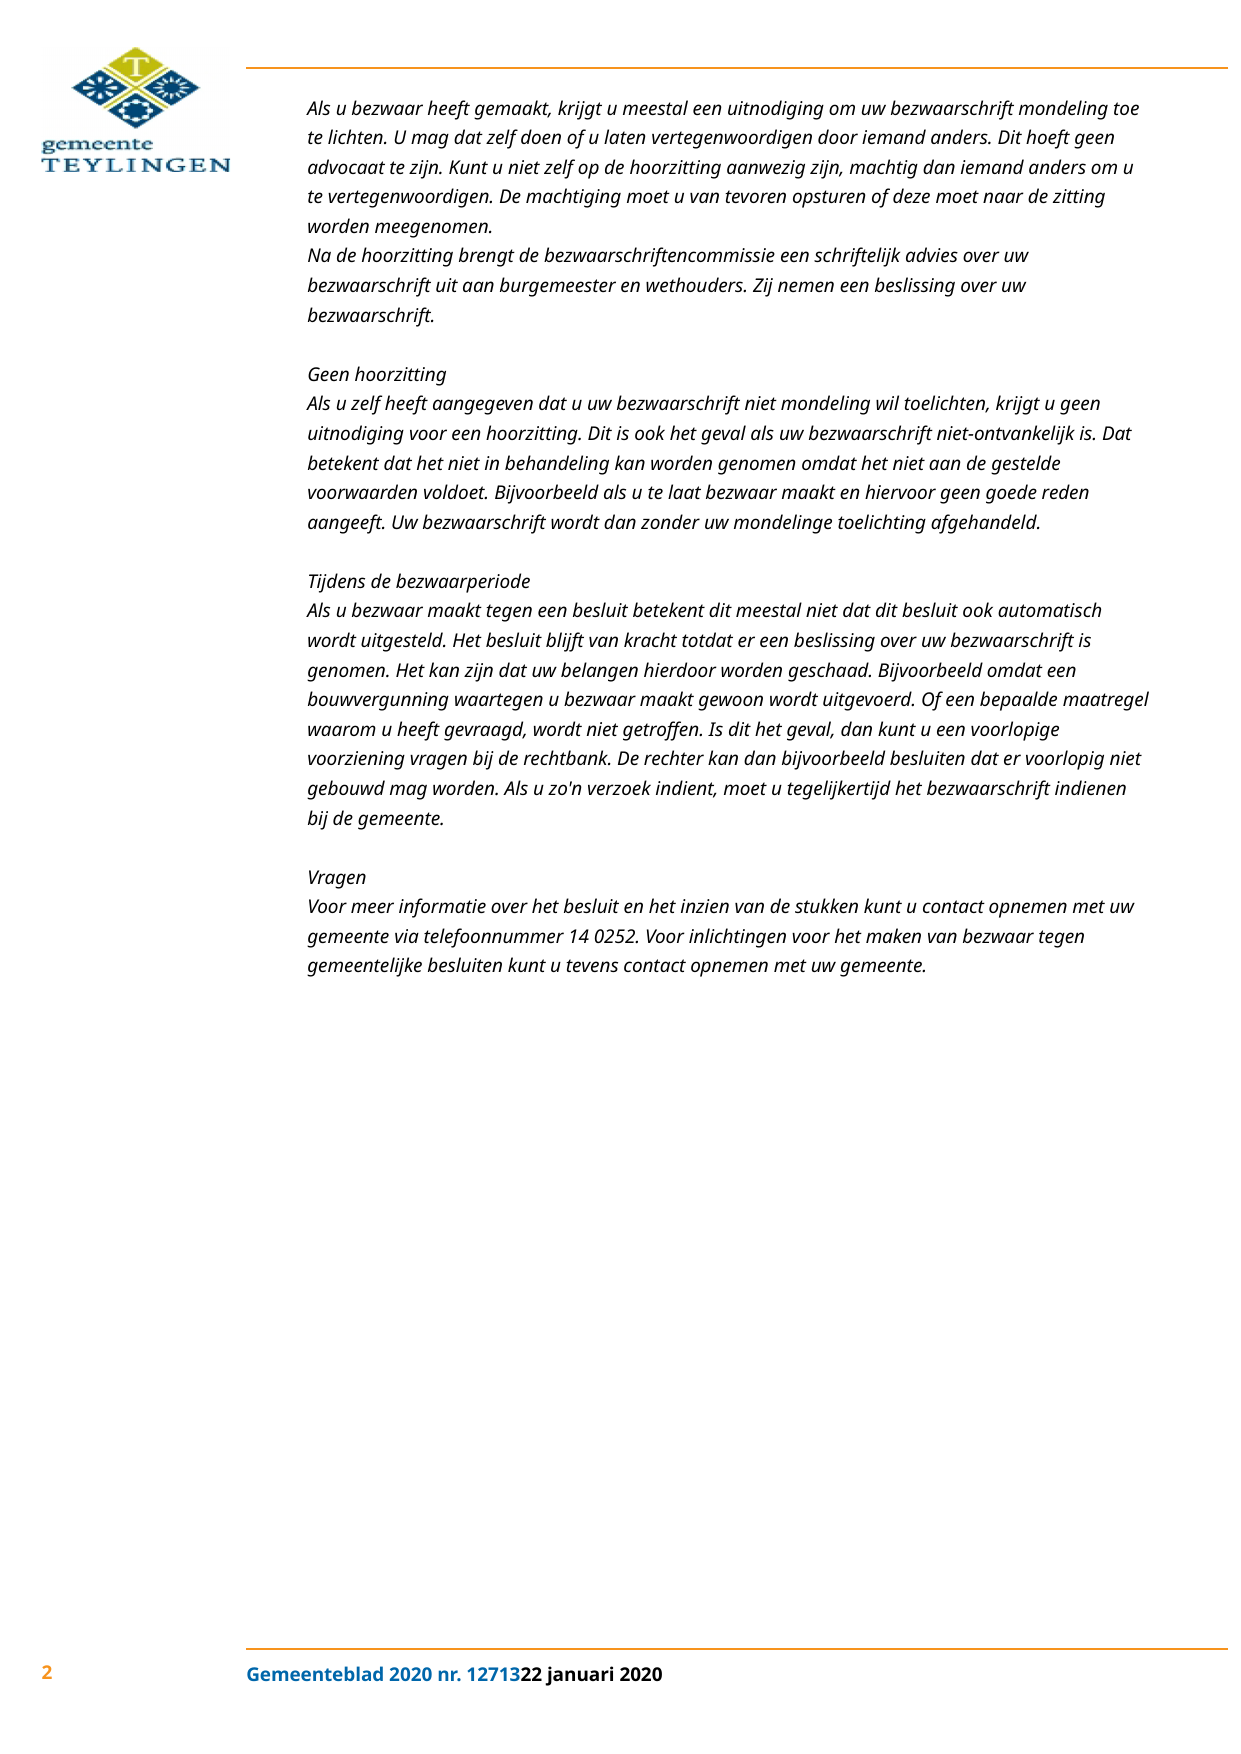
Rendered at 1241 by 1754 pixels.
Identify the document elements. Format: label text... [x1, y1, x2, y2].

list Als u bezwaar heeft gemaakt, krijgt u meestal een uitnodiging om uw bezwaarschrift mondeling toe te lichten. U mag dat zelf doen of u laten vertegenwoordigen door iemand anders. Dit hoeft geen advocaat te zijn. Kunt u niet zelf op de hoorzitting aanwezig zijn, machtig dan iemand anders om u te vertegenwoordigen. De machtiging moet u van tevoren opsturen of deze moet naar de zitting worden meegenomen. [248, 95, 1152, 239]
list Geen hoorzitting [248, 361, 1152, 387]
picture [41, 47, 231, 172]
list Als u zelf heeft aangegeven dat u uw bezwaarschrift niet mondeling wil toelichten, krijgt u geen uitnodiging voor een hoorzitting. Dit is ook het geval als uw bezwaarschrift niet-ontvankelijk is. Dat betekent dat het niet in behandeling kan worden genomen omdat het niet aan de gestelde voorwaarden voldoet. Bijvoorbeeld als u te laat bezwaar maakt en hiervoor geen goede reden aangeeft. Uw bezwaarschrift wordt dan zonder uw mondelinge toelichting afgehandeld. [248, 391, 1152, 535]
list Voor meer informatie over het besluit en het inzien van de stukken kunt u contact opnemen met uw gemeente via telefoonnummer 14 0252. Voor inlichtingen voor het maken van bezwaar tegen gemeentelijke besluiten kunt u tevens contact opnemen met uw gemeente. [248, 893, 1152, 978]
list Na de hoorzitting brengt de bezwaarschriftencommissie een schriftelijk advies over uw bezwaarschrift uit aan burgemeester en wethouders. Zij nemen een beslissing over uw bezwaarschrift. [248, 243, 1152, 328]
list Als u bezwaar maakt tegen een besluit betekent dit meestal niet dat dit besluit ook automatisch wordt uitgesteld. Het besluit blijft van kracht totdat er een beslissing over uw bezwaarschrift is genomen. Het kan zijn dat uw belangen hierdoor worden geschaad. Bijvoorbeeld omdat een bouwvergunning waartegen u bezwaar maakt gewoon wordt uitgevoerd. Of een bepaalde maatregel waarom u heeft gevraagd, wordt niet getroffen. Is dit het geval, dan kunt u een voorlopige voorziening vragen bij de rechtbank. De rechter kan dan bijvoorbeeld besluiten dat er voorlopig niet gebouwd mag worden. Als u zo'n verzoek indient, moet u tegelijkertijd het bezwaarschrift indienen bij de gemeente. [248, 598, 1152, 831]
list Vragen [248, 864, 1152, 890]
list Tijdens de bezwaarperiode [248, 568, 1152, 594]
